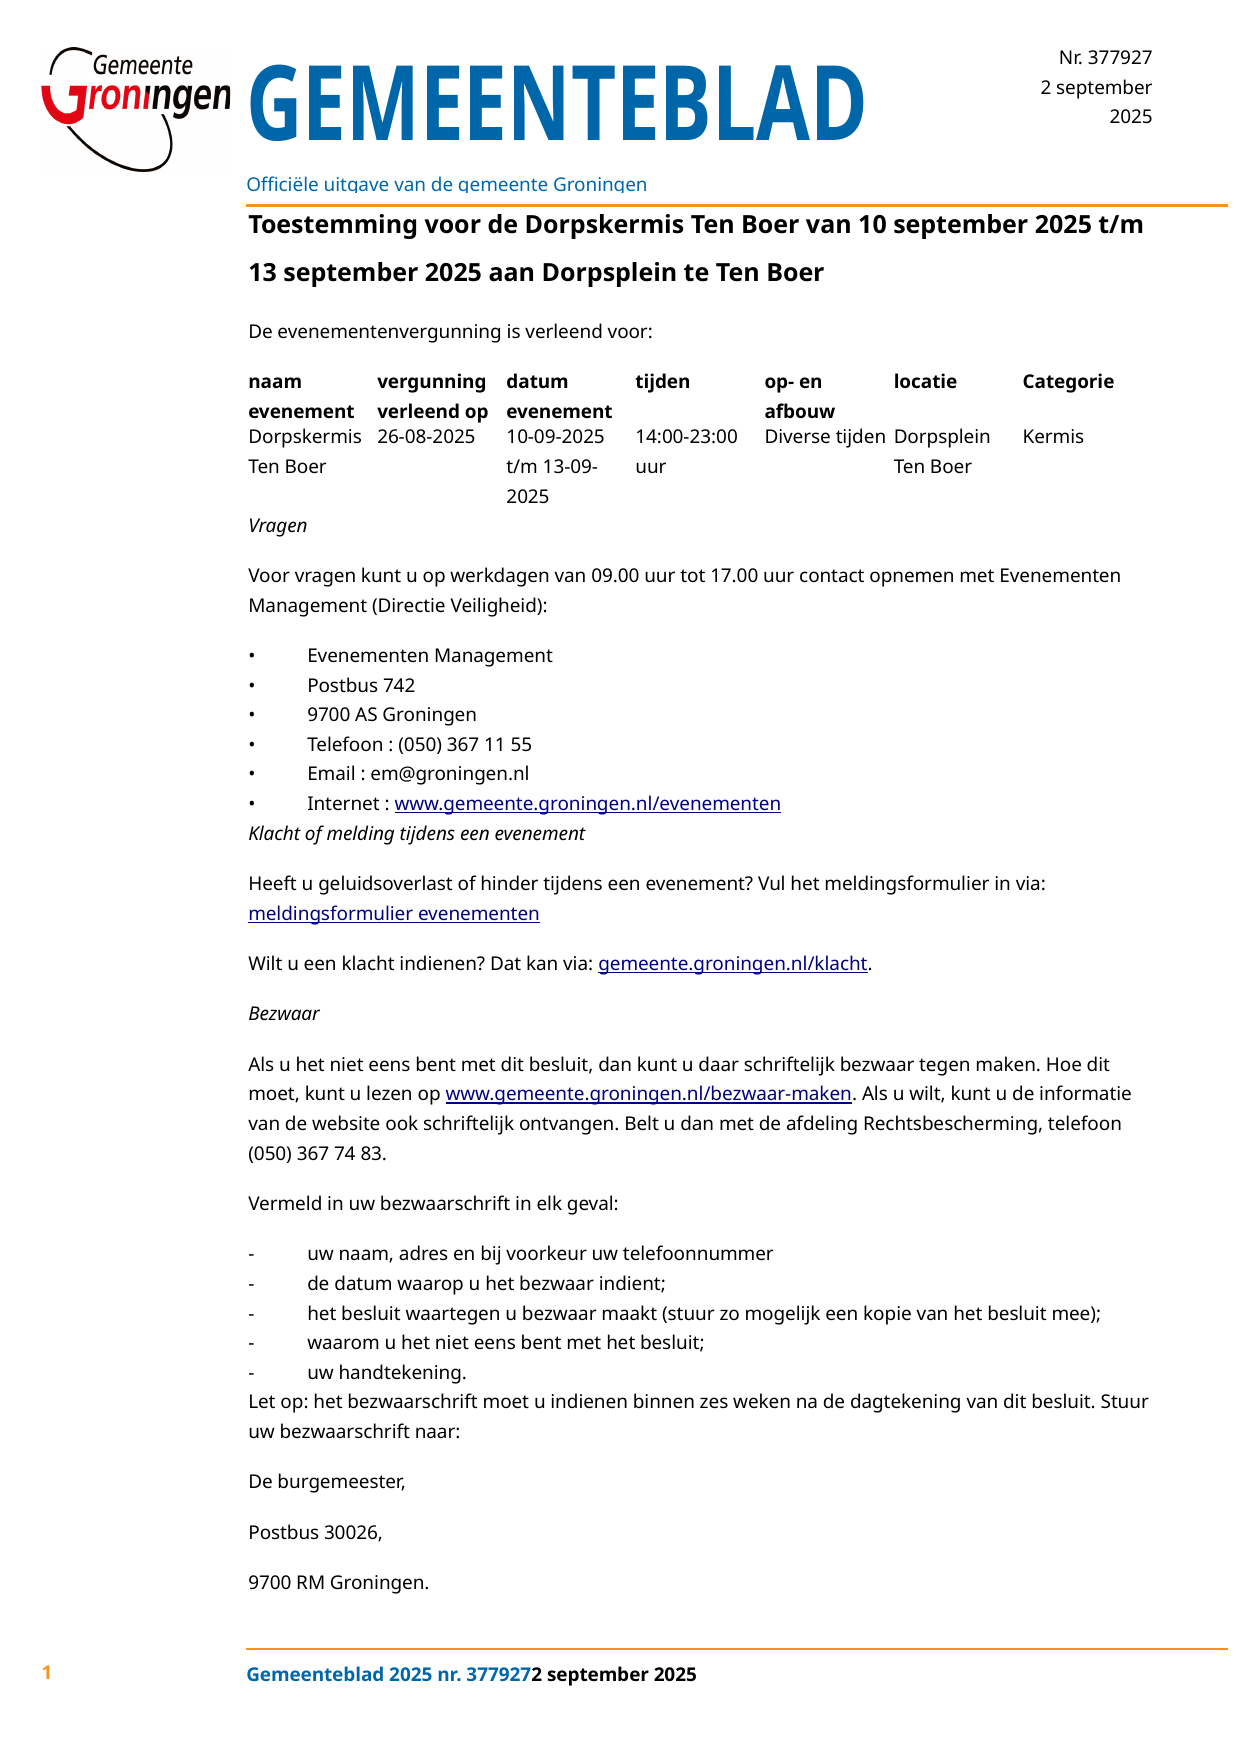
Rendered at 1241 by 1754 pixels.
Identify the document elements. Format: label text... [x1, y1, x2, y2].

list Postbus 742 [248, 672, 1152, 698]
list 9700 AS Groningen [248, 701, 1152, 727]
list Telefoon : (050) 367 11 55 [248, 731, 1152, 757]
table_cell Kermis [1023, 424, 1152, 509]
text Wilt u een klacht indienen? Dat kan via: gemeente.groningen.nl/klacht. [248, 950, 1152, 976]
text Als u het niet eens bent met dit besluit, dan kunt u daar schriftelijk bezwaar tegen maken. Hoe dit moet, kunt u lezen op www.gemeente.groningen.nl/bezwaar-maken. Als u wilt, kunt u de informatie van de website ook schriftelijk ontvangen. Belt u dan met de afdeling Rechtsbescherming, telefoon (050) 367 74 83. [248, 1051, 1152, 1166]
text Bezwaar [248, 1001, 1152, 1026]
text De evenementenvergunning is verleend voor: [248, 318, 1152, 344]
table_cell Diverse tijden [764, 424, 893, 509]
text Klacht of melding tijdens een evenement [248, 820, 1152, 846]
text Vragen [248, 512, 1152, 538]
text Toestemming voor de Dorpskermis Ten Boer van 10 september 2025 t/m 13 september 2025 aan Dorpsplein te Ten Boer [248, 207, 1152, 288]
table_header locatie [894, 369, 1022, 424]
text 9700 RM Groningen. [248, 1569, 1152, 1595]
list de datum waarop u het bezwaar indient; [248, 1270, 1152, 1296]
table_cell 10-09-2025 t/m 13-09-2025 [506, 424, 635, 509]
text Postbus 30026, [248, 1519, 1152, 1545]
table_header op- en afbouw [764, 369, 893, 424]
table_cell Dorpskermis Ten Boer [248, 424, 377, 509]
text Vermeld in uw bezwaarschrift in elk geval: [248, 1190, 1152, 1216]
text Heeft u geluidsoverlast of hinder tijdens een evenement? Vul het meldingsformulier in via: meldingsformulier evenementen [248, 870, 1152, 926]
picture [41, 47, 231, 172]
table_header Categorie [1023, 369, 1152, 424]
list het besluit waartegen u bezwaar maakt (stuur zo mogelijk een kopie van het besluit mee); [248, 1300, 1152, 1326]
list uw handtekening. [248, 1359, 1152, 1385]
text De burgemeester, [248, 1468, 1152, 1494]
list uw naam, adres en bij voorkeur uw telefoonnummer [248, 1241, 1152, 1266]
list waarom u het niet eens bent met het besluit; [248, 1329, 1152, 1355]
list Email : em@groningen.nl [248, 761, 1152, 786]
list Internet : www.gemeente.groningen.nl/evenementen [248, 790, 1152, 816]
text Voor vragen kunt u op werkdagen van 09.00 uur tot 17.00 uur contact opnemen met Evenementen Management (Directie Veiligheid): [248, 562, 1152, 618]
table_cell Dorpsplein Ten Boer [894, 424, 1022, 509]
table_cell 26-08-2025 [377, 424, 506, 509]
text Let op: het bezwaarschrift moet u indienen binnen zes weken na de dagtekening van dit besluit. Stuur uw bezwaarschrift naar: [248, 1388, 1152, 1444]
table_header datum evenement [506, 369, 635, 424]
list Evenementen Management [248, 642, 1152, 668]
table_cell 14:00-23:00 uur [635, 424, 764, 509]
table_header vergunning verleend op [377, 369, 506, 424]
table_header naam evenement [248, 369, 377, 424]
table_header tijden [635, 369, 764, 424]
